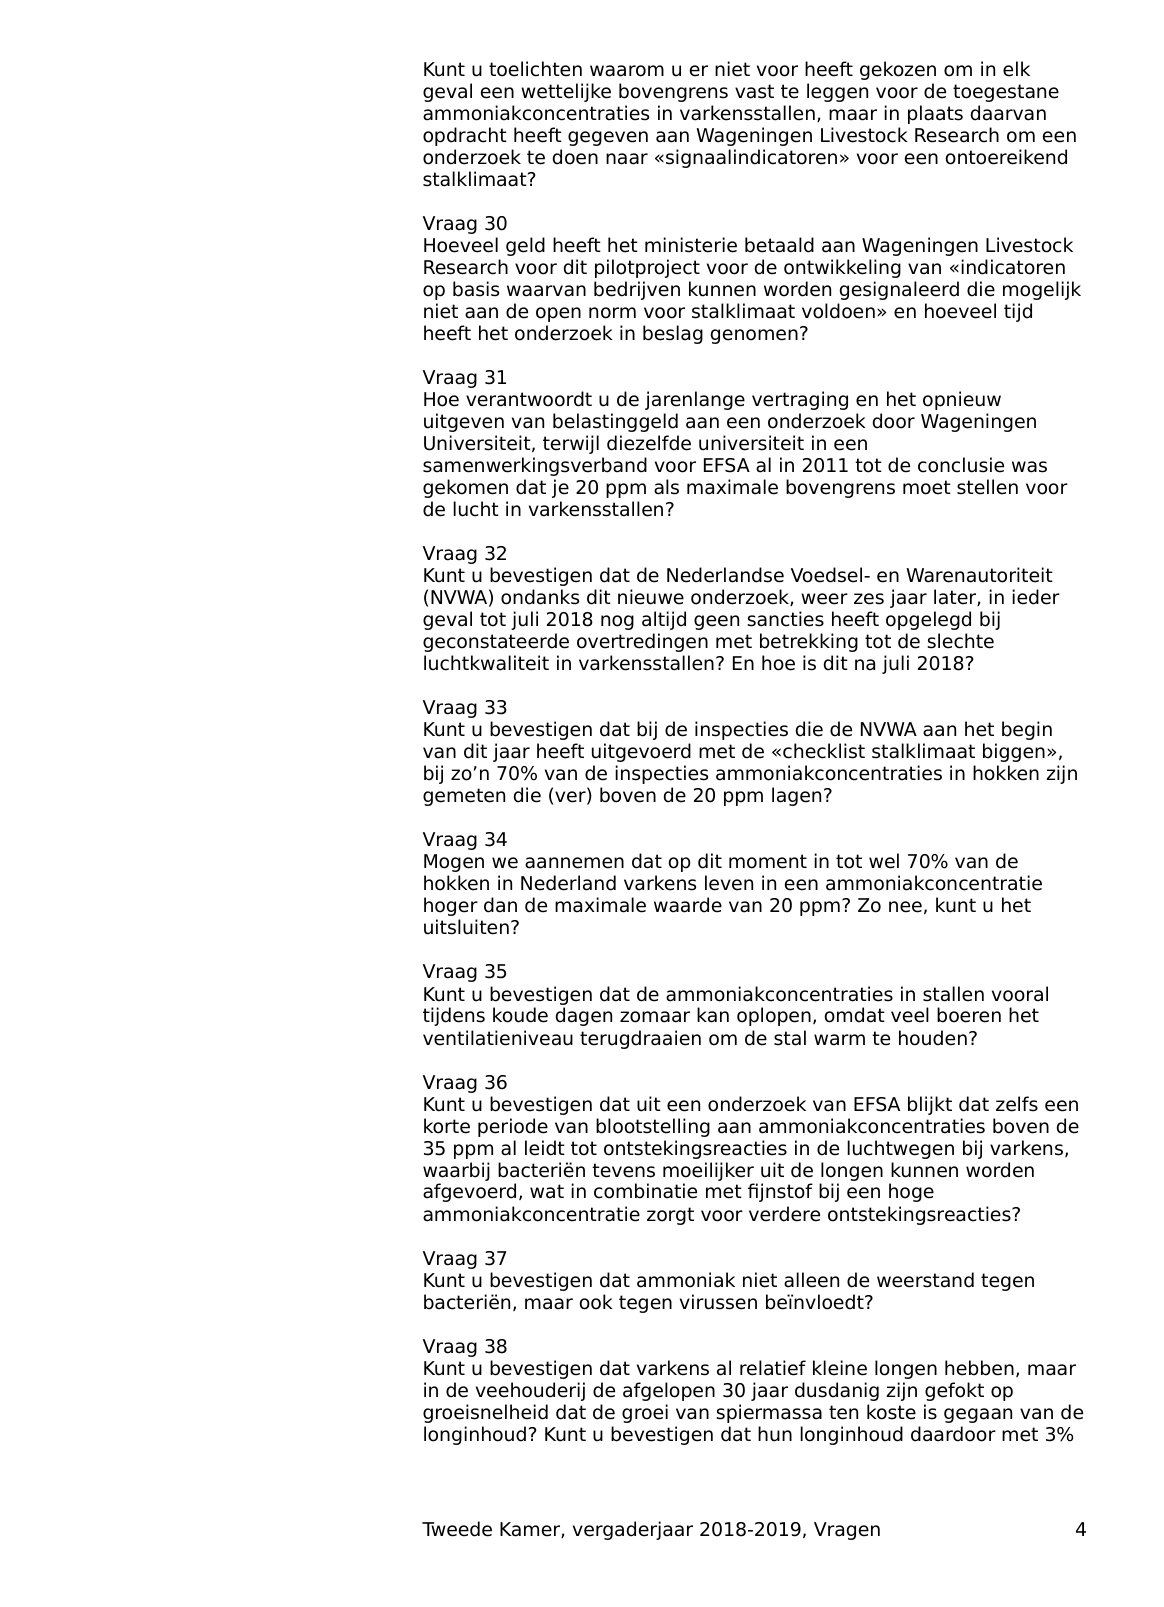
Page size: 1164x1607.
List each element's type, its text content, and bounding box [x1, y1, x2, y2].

text Kunt u toelichten waarom u er niet voor heeft gekozen om in elk geval een wettelijke bovengrens vast te leggen voor de toegestane ammoniakconcentraties in varkensstallen, maar in plaats daarvan opdracht heeft gegeven aan Wageningen Livestock Research om een onderzoek te doen naar «signaalindicatoren» voor een ontoereikend stalklimaat? [422, 59, 1087, 191]
text Kunt u bevestigen dat uit een onderzoek van EFSA blijkt dat zelfs een korte periode van blootstelling aan ammoniakconcentraties boven de 35 ppm al leidt tot ontstekingsreacties in de luchtwegen bij varkens, waarbij bacteriën tevens moeilijker uit de longen kunnen worden afgevoerd, wat in combinatie met fijnstof bij een hoge ammoniakconcentratie zorgt voor verdere ontstekingsreacties? [422, 1093, 1087, 1225]
text Vraag 35 [422, 961, 1087, 983]
text Vraag 31 [422, 367, 1087, 389]
text Mogen we aannemen dat op dit moment in tot wel 70% van de hokken in Nederland varkens leven in een ammoniakconcentratie hoger dan de maximale waarde van 20 ppm? Zo nee, kunt u het uitsluiten? [422, 851, 1087, 939]
text Kunt u bevestigen dat de Nederlandse Voedsel- en Warenautoriteit (NVWA) ondanks dit nieuwe onderzoek, weer zes jaar later, in ieder geval tot juli 2018 nog altijd geen sancties heeft opgelegd bij geconstateerde overtredingen met betrekking tot de slechte luchtkwaliteit in varkensstallen? En hoe is dit na juli 2018? [422, 565, 1087, 675]
text Vraag 32 [422, 543, 1087, 565]
text Hoeveel geld heeft het ministerie betaald aan Wageningen Livestock Research voor dit pilotproject voor de ontwikkeling van «indicatoren op basis waarvan bedrijven kunnen worden gesignaleerd die mogelijk niet aan de open norm voor stalklimaat voldoen» en hoeveel tijd heeft het onderzoek in beslag genomen? [422, 235, 1087, 345]
text Vraag 36 [422, 1072, 1087, 1093]
text Hoe verantwoordt u de jarenlange vertraging en het opnieuw uitgeven van belastinggeld aan een onderzoek door Wageningen Universiteit, terwijl diezelfde universiteit in een samenwerkingsverband voor EFSA al in 2011 tot de conclusie was gekomen dat je 20 ppm als maximale bovengrens moet stellen voor de lucht in varkensstallen? [422, 389, 1087, 521]
text Kunt u bevestigen dat de ammoniakconcentraties in stallen vooral tijdens koude dagen zomaar kan oplopen, omdat veel boeren het ventilatieniveau terugdraaien om de stal warm te houden? [422, 983, 1087, 1049]
text Kunt u bevestigen dat ammoniak niet alleen de weerstand tegen bacteriën, maar ook tegen virussen beïnvloedt? [422, 1269, 1087, 1313]
text Kunt u bevestigen dat bij de inspecties die de NVWA aan het begin van dit jaar heeft uitgevoerd met de «checklist stalklimaat biggen», bij zo’n 70% van de inspecties ammoniakconcentraties in hokken zijn gemeten die (ver) boven de 20 ppm lagen? [422, 719, 1087, 807]
text Vraag 38 [422, 1336, 1087, 1358]
text Vraag 30 [422, 213, 1087, 235]
text Vraag 34 [422, 829, 1087, 851]
text Kunt u bevestigen dat varkens al relatief kleine longen hebben, maar in de veehouderij de afgelopen 30 jaar dusdanig zijn gefokt op groeisnelheid dat de groei van spiermassa ten koste is gegaan van de longinhoud? Kunt u bevestigen dat hun longinhoud daardoor met 3% [422, 1358, 1087, 1446]
text Vraag 37 [422, 1248, 1087, 1269]
text Vraag 33 [422, 697, 1087, 719]
